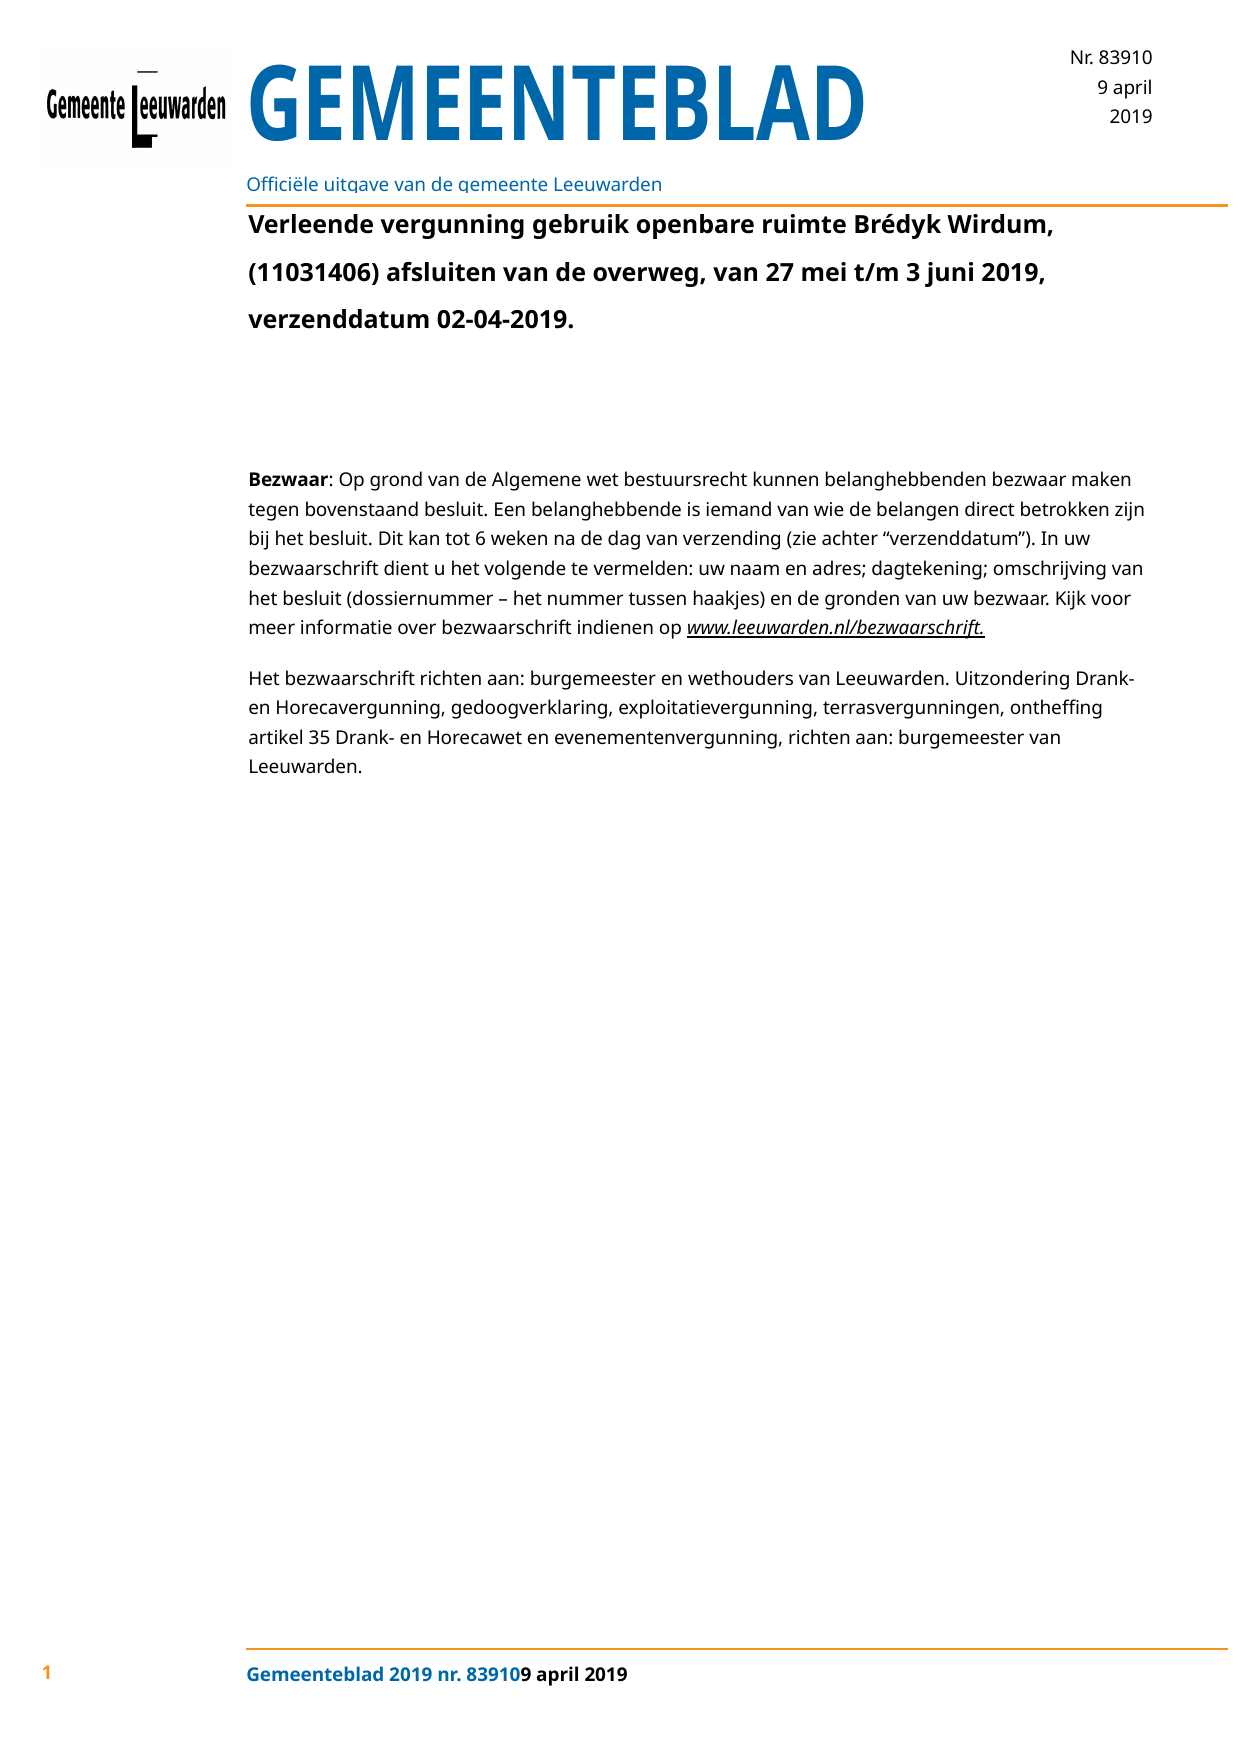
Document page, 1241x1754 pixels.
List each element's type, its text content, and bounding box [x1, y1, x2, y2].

text Verleende vergunning gebruik openbare ruimte Brédyk Wirdum, (11031406) afsluiten van de overweg, van 27 mei t/m 3 juni 2019, verzenddatum 02-04-2019. [248, 207, 1152, 336]
text Bezwaar: Op grond van de Algemene wet bestuursrecht kunnen belanghebbenden bezwaar maken tegen bovenstaand besluit. Een belanghebbende is iemand van wie de belangen direct betrokken zijn bij het besluit. Dit kan tot 6 weken na de dag van verzending (zie achter “verzenddatum”). In uw bezwaarschrift dient u het volgende te vermelden: uw naam en adres; dagtekening; omschrijving van het besluit (dossiernummer – het nummer tussen haakjes) en de gronden van uw bezwaar. Kijk voor meer informatie over bezwaarschrift indienen op www.leeuwarden.nl/bezwaarschrift. [248, 466, 1152, 640]
text Het bezwaarschrift richten aan: burgemeester en wethouders van Leeuwarden. Uitzondering Drank- en Horecavergunning, gedoogverklaring, exploitatievergunning, terrasvergunningen, ontheffing artikel 35 Drank- en Horecawet en evenementenvergunning, richten aan: burgemeester van Leeuwarden. [248, 665, 1152, 779]
picture [41, 47, 231, 172]
